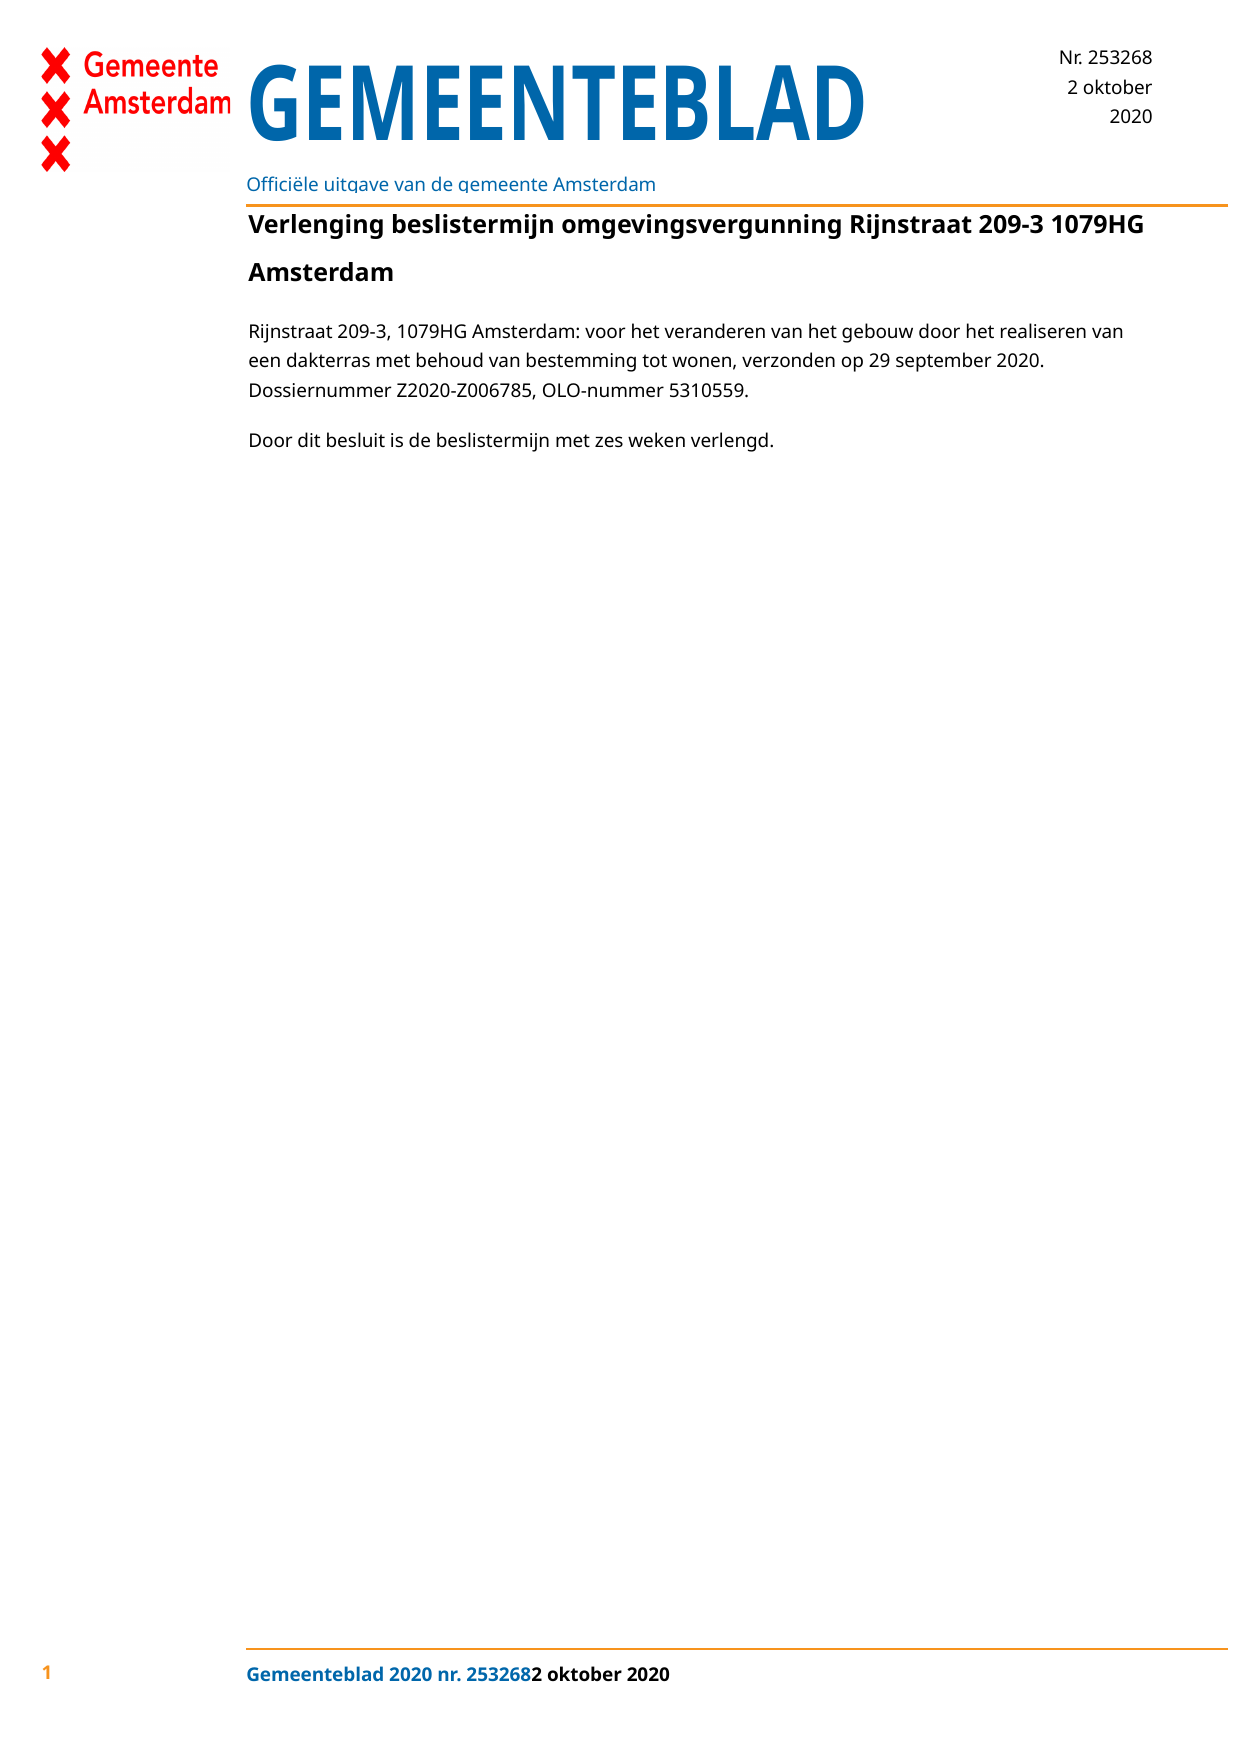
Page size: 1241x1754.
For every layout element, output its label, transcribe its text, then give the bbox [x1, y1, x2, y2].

picture [41, 47, 231, 172]
text Verlenging beslistermijn omgevingsvergunning Rijnstraat 209-3 1079HG Amsterdam [248, 207, 1152, 288]
text Door dit besluit is de beslistermijn met zes weken verlengd. [248, 427, 1152, 453]
text Rijnstraat 209-3, 1079HG Amsterdam: voor het veranderen van het gebouw door het realiseren van een dakterras met behoud van bestemming tot wonen, verzonden op 29 september 2020. Dossiernummer Z2020-Z006785, OLO-nummer 5310559. [248, 318, 1152, 403]
